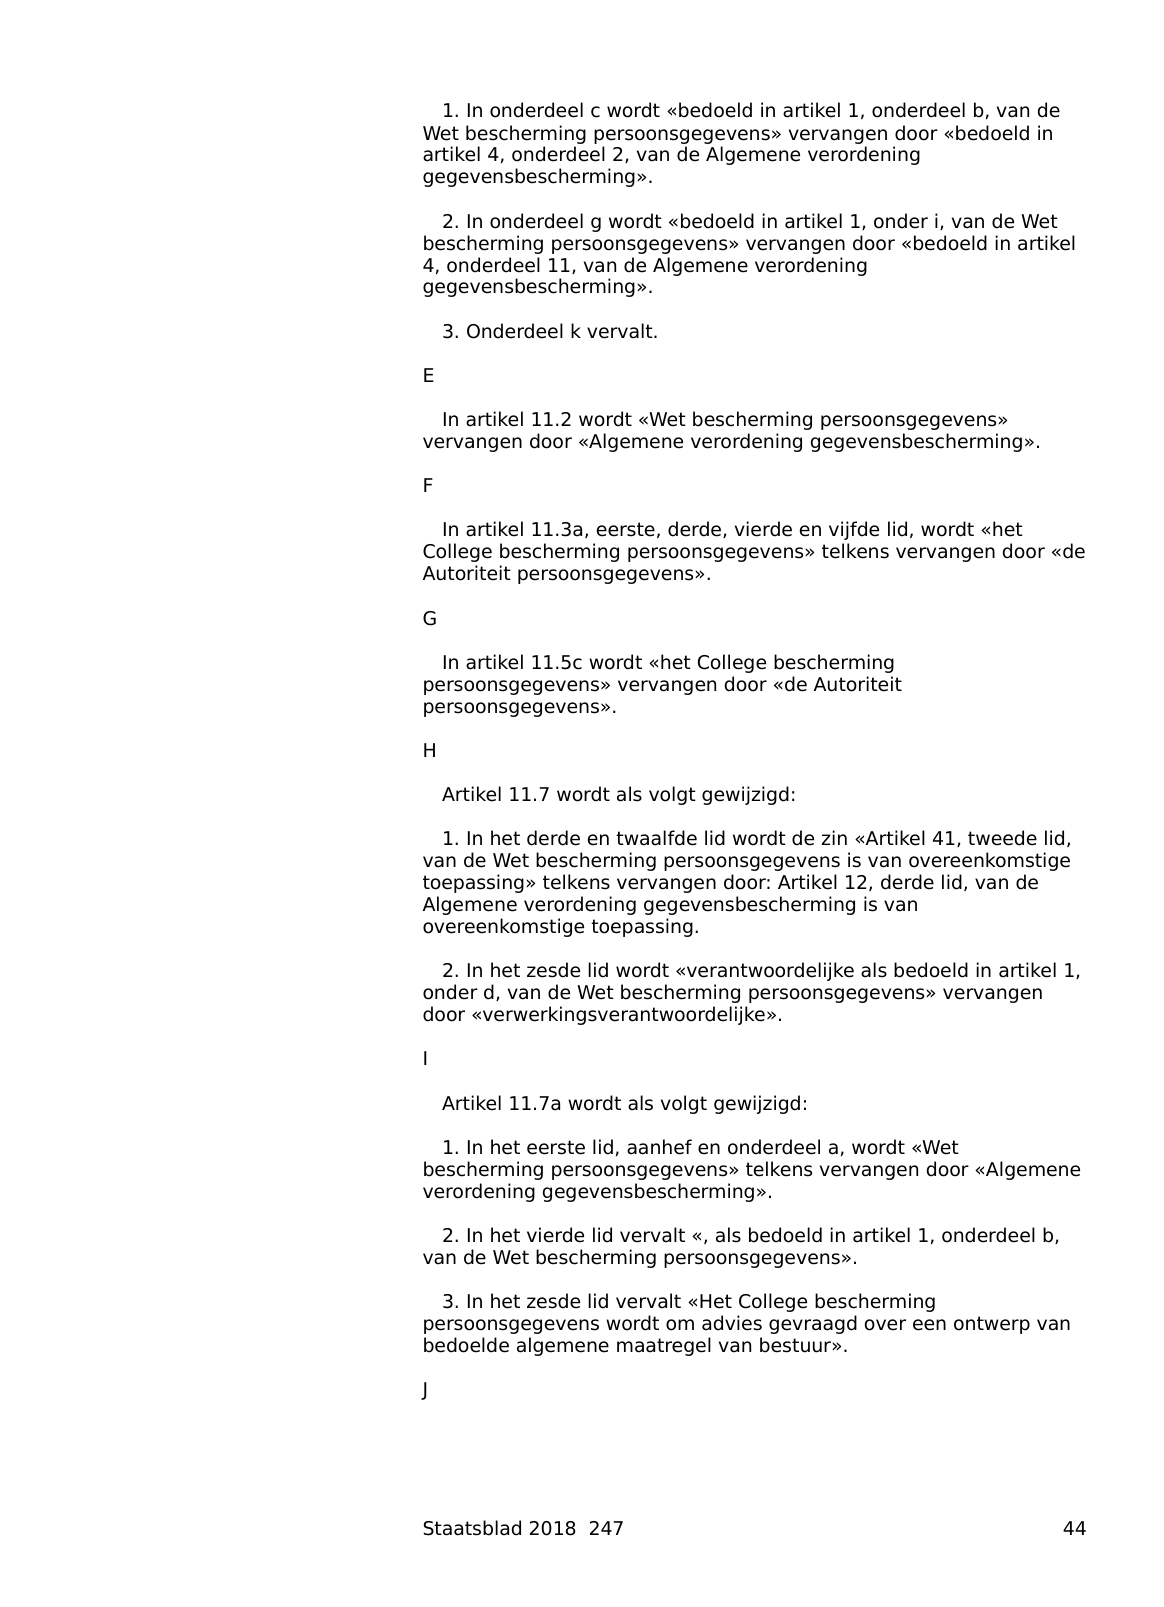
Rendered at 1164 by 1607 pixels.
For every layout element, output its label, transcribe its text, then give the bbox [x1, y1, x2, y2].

text 2. In onderdeel g wordt «bedoeld in artikel 1, onder i, van de Wet bescherming persoonsgegevens» vervangen door «bedoeld in artikel 4, onderdeel 11, van de Algemene verordening gegevensbescherming». [422, 211, 1087, 298]
text In artikel 11.5c wordt «het College bescherming persoonsgegevens» vervangen door «de Autoriteit persoonsgegevens». [422, 652, 1087, 717]
text J [422, 1379, 1087, 1401]
text In artikel 11.3a, eerste, derde, vierde en vijfde lid, wordt «het College bescherming persoonsgegevens» telkens vervangen door «de Autoriteit persoonsgegevens». [422, 519, 1087, 585]
text G [422, 607, 1087, 629]
text Artikel 11.7 wordt als volgt gewijzigd: [422, 784, 1087, 806]
text In artikel 11.2 wordt «Wet bescherming persoonsgegevens» vervangen door «Algemene verordening gegevensbescherming». [422, 409, 1087, 453]
text 2. In het vierde lid vervalt «, als bedoeld in artikel 1, onderdeel b, van de Wet bescherming persoonsgegevens». [422, 1225, 1087, 1269]
text E [422, 365, 1087, 387]
text Artikel 11.7a wordt als volgt gewijzigd: [422, 1092, 1087, 1114]
text 3. In het zesde lid vervalt «Het College bescherming persoonsgegevens wordt om advies gevraagd over een ontwerp van bedoelde algemene maatregel van bestuur». [422, 1291, 1087, 1357]
text 1. In het derde en twaalfde lid wordt de zin «Artikel 41, tweede lid, van de Wet bescherming persoonsgegevens is van overeenkomstige toepassing» telkens vervangen door: Artikel 12, derde lid, van de Algemene verordening gegevensbescherming is van overeenkomstige toepassing. [422, 828, 1087, 938]
text F [422, 475, 1087, 497]
text 3. Onderdeel k vervalt. [422, 321, 1087, 343]
text 1. In het eerste lid, aanhef en onderdeel a, wordt «Wet bescherming persoonsgegevens» telkens vervangen door «Algemene verordening gegevensbescherming». [422, 1137, 1087, 1202]
text 1. In onderdeel c wordt «bedoeld in artikel 1, onderdeel b, van de Wet bescherming persoonsgegevens» vervangen door «bedoeld in artikel 4, onderdeel 2, van de Algemene verordening gegevensbescherming». [422, 100, 1087, 188]
text H [422, 740, 1087, 762]
text I [422, 1048, 1087, 1070]
text 2. In het zesde lid wordt «verantwoordelijke als bedoeld in artikel 1, onder d, van de Wet bescherming persoonsgegevens» vervangen door «verwerkingsverantwoordelijke». [422, 960, 1087, 1026]
